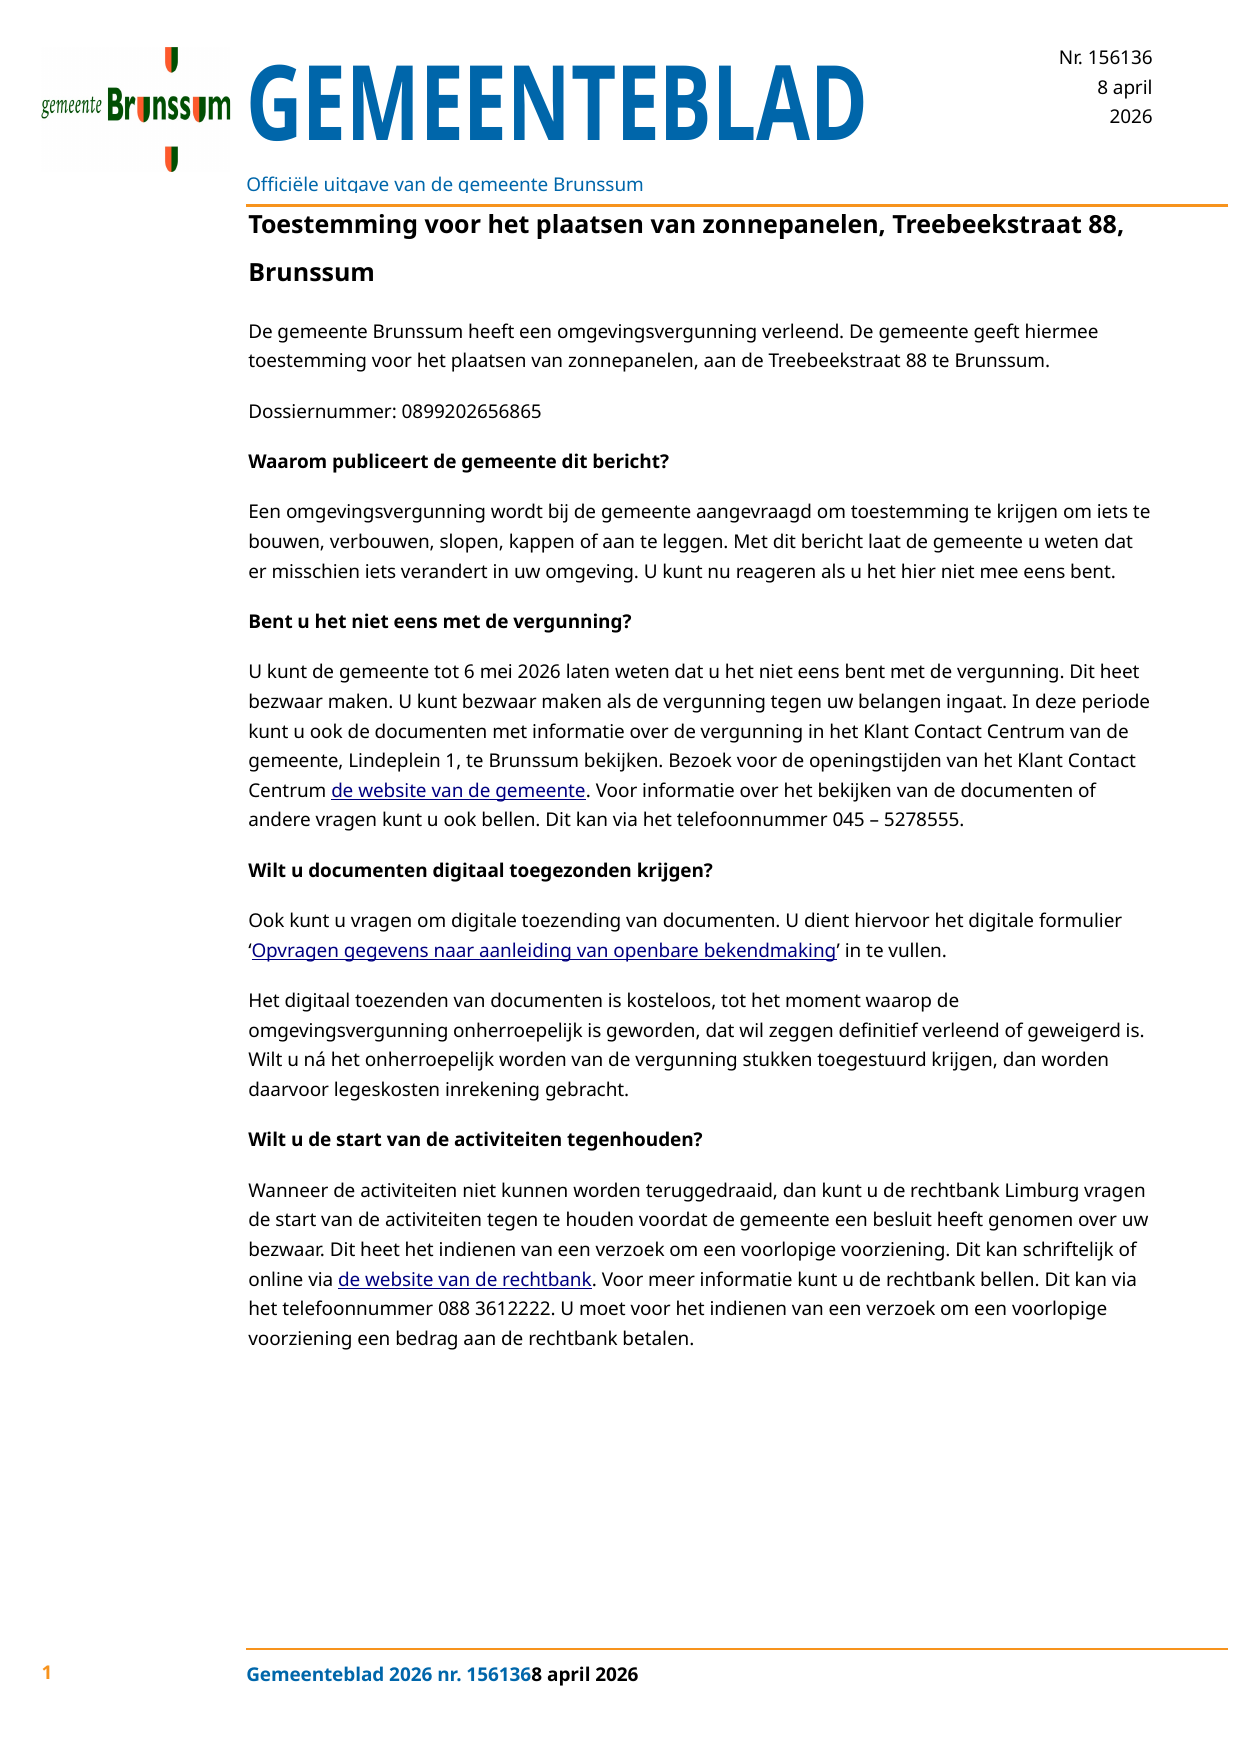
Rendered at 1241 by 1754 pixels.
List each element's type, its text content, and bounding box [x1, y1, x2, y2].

text Het digitaal toezenden van documenten is kosteloos, tot het moment waarop de omgevingsvergunning onherroepelijk is geworden, dat wil zeggen definitief verleend of geweigerd is. Wilt u ná het onherroepelijk worden van de vergunning stukken toegestuurd krijgen, dan worden daarvoor legeskosten inrekening gebracht. [248, 987, 1152, 1102]
text Dossiernummer: 0899202656865 [248, 398, 1152, 424]
text Toestemming voor het plaatsen van zonnepanelen, Treebeekstraat 88, Brunssum [248, 207, 1152, 288]
picture [41, 47, 231, 172]
text Wilt u documenten digitaal toegezonden krijgen? [248, 857, 1152, 883]
text De gemeente Brunssum heeft een omgevingsvergunning verleend. De gemeente geeft hiermee toestemming voor het plaatsen van zonnepanelen, aan de Treebeekstraat 88 te Brunssum. [248, 318, 1152, 373]
text U kunt de gemeente tot 6 mei 2026 laten weten dat u het niet eens bent met de vergunning. Dit heet bezwaar maken. U kunt bezwaar maken als de vergunning tegen uw belangen ingaat. In deze periode kunt u ook de documenten met informatie over de vergunning in het Klant Contact Centrum van de gemeente, Lindeplein 1, te Brunssum bekijken. Bezoek voor de openingstijden van het Klant Contact Centrum de website van de gemeente. Voor informatie over het bekijken van de documenten of andere vragen kunt u ook bellen. Dit kan via het telefoonnummer 045 – 5278555. [248, 659, 1152, 832]
text Wilt u de start van de activiteiten tegenhouden? [248, 1127, 1152, 1152]
text Bent u het niet eens met de vergunning? [248, 608, 1152, 634]
text Ook kunt u vragen om digitale toezending van documenten. U dient hiervoor het digitale formulier ‘Opvragen gegevens naar aanleiding van openbare bekendmaking’ in te vullen. [248, 907, 1152, 963]
text Een omgevingsvergunning wordt bij de gemeente aangevraagd om toestemming te krijgen om iets te bouwen, verbouwen, slopen, kappen of aan te leggen. Met dit bericht laat de gemeente u weten dat er misschien iets verandert in uw omgeving. U kunt nu reageren als u het hier niet mee eens bent. [248, 499, 1152, 584]
text Waarom publiceert de gemeente dit bericht? [248, 448, 1152, 474]
text Wanneer de activiteiten niet kunnen worden teruggedraaid, dan kunt u de rechtbank Limburg vragen de start van de activiteiten tegen te houden voordat de gemeente een besluit heeft genomen over uw bezwaar. Dit heet het indienen van een verzoek om een voorlopige voorziening. Dit kan schriftelijk of online via de website van de rechtbank. Voor meer informatie kunt u de rechtbank bellen. Dit kan via het telefoonnummer 088 3612222. U moet voor het indienen van een verzoek om een voorlopige voorziening een bedrag aan de rechtbank betalen. [248, 1177, 1152, 1351]
